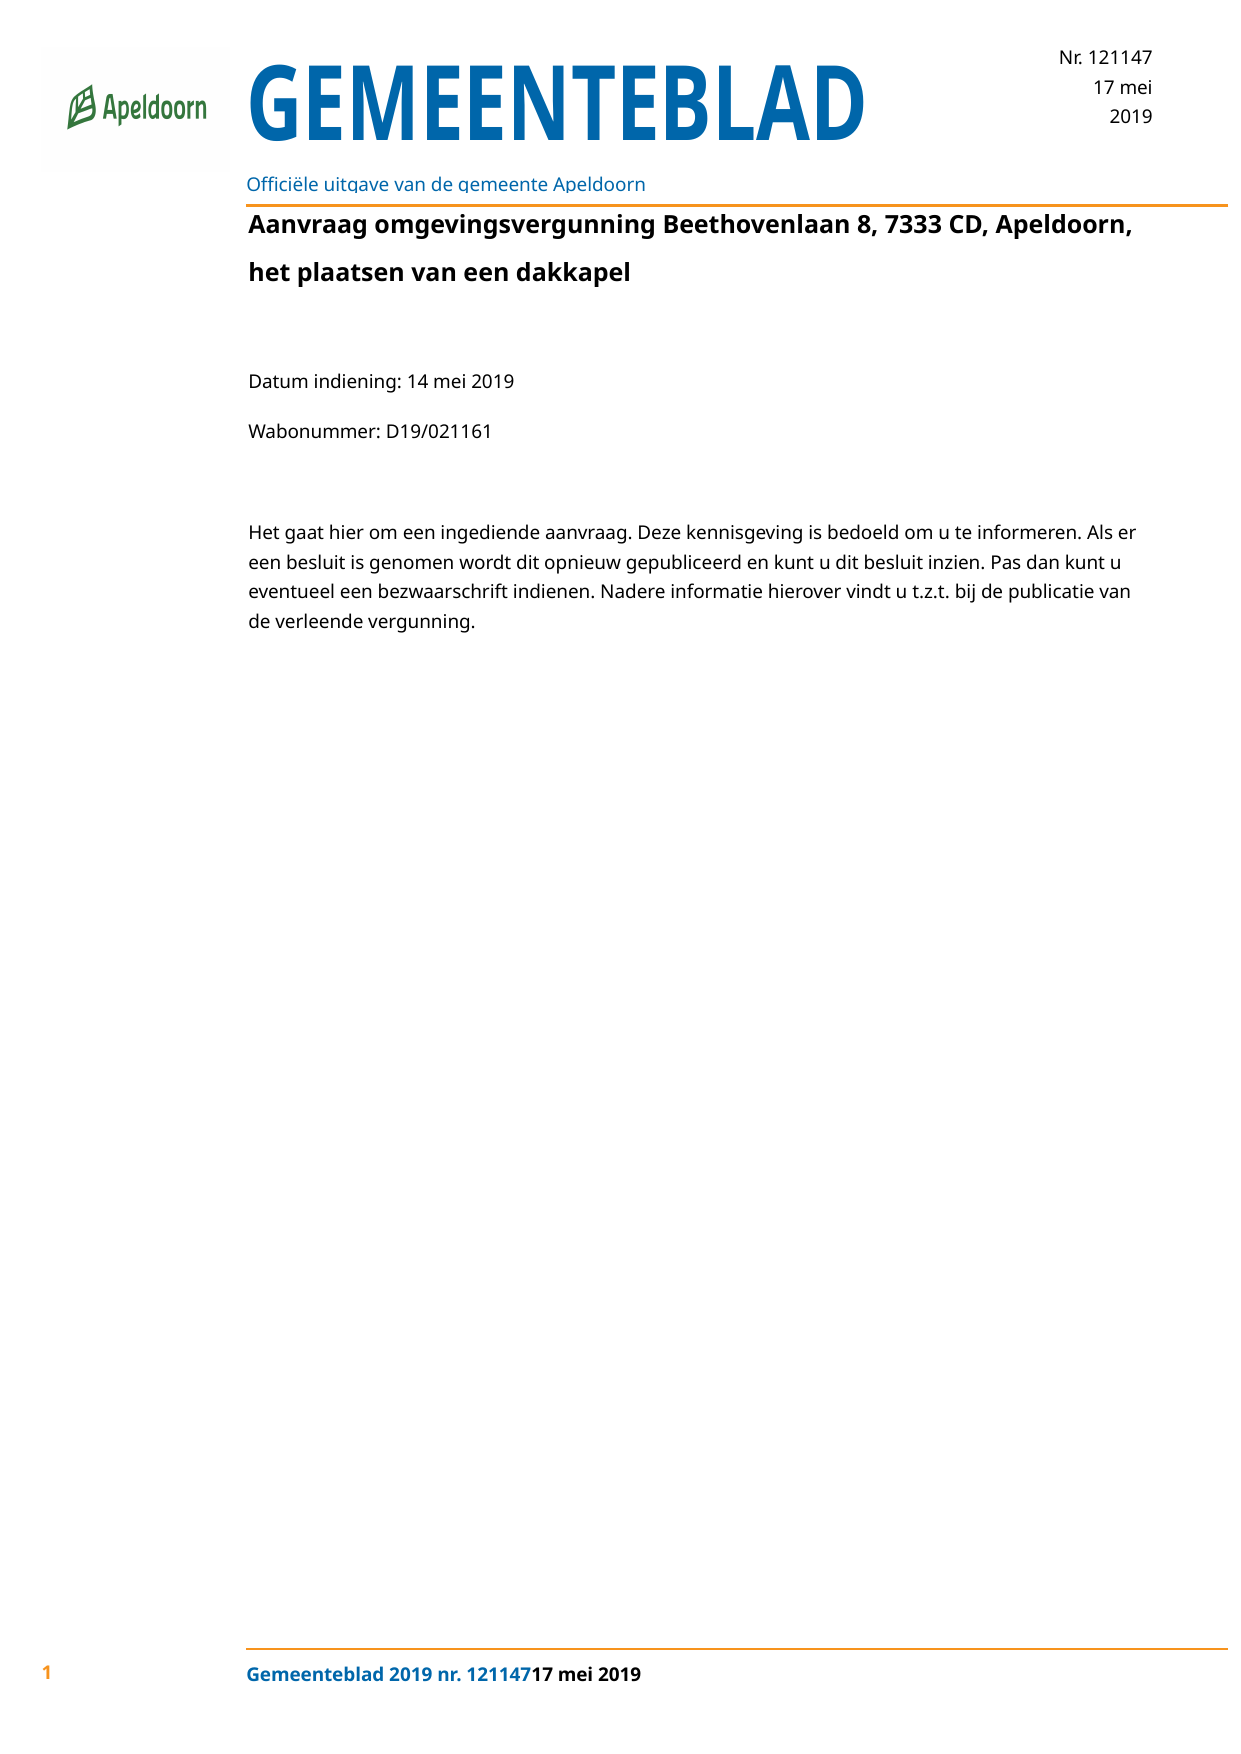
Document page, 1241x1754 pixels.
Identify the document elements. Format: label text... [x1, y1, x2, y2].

text Wabonummer: D19/021161 [248, 419, 1152, 444]
text Aanvraag omgevingsvergunning Beethovenlaan 8, 7333 CD, Apeldoorn, het plaatsen van een dakkapel [248, 207, 1152, 288]
text Datum indiening: 14 mei 2019 [248, 368, 1152, 394]
text Het gaat hier om een ingediende aanvraag. Deze kennisgeving is bedoeld om u te informeren. Als er een besluit is genomen wordt dit opnieuw gepubliceerd en kunt u dit besluit inzien. Pas dan kunt u eventueel een bezwaarschrift indienen. Nadere informatie hierover vindt u t.z.t. bij de publicatie van de verleende vergunning. [248, 519, 1152, 634]
picture [41, 47, 231, 172]
